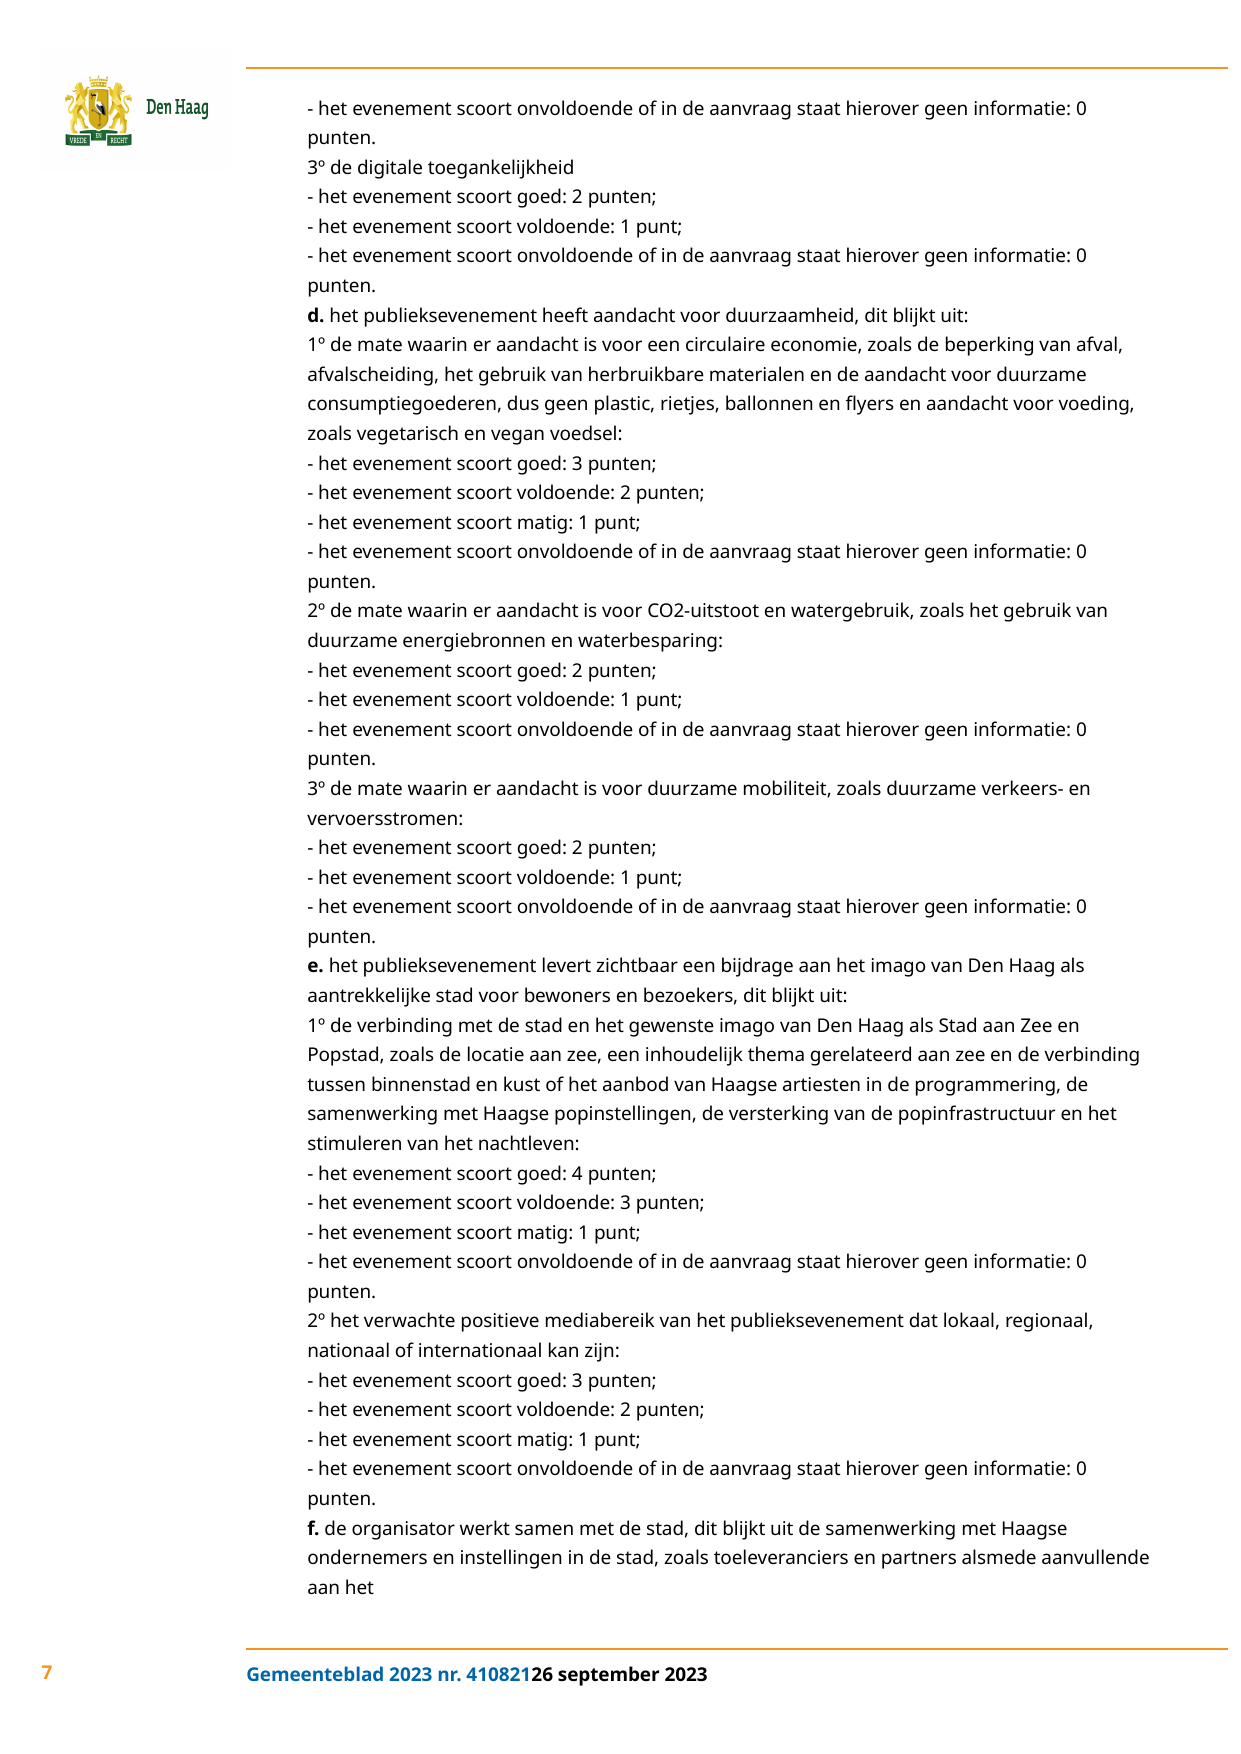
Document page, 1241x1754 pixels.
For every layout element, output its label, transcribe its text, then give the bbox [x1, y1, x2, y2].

list e. het publieksevenement levert zichtbaar een bijdrage aan het imago van Den Haag als aantrekkelijke stad voor bewoners en bezoekers, dit blijkt uit: [248, 953, 1152, 1008]
list - het evenement scoort onvoldoende of in de aanvraag staat hierover geen informatie: 0 punten. [248, 1456, 1152, 1511]
list 3º de mate waarin er aandacht is voor duurzame mobiliteit, zoals duurzame verkeers- en vervoersstromen: [248, 775, 1152, 831]
list - het evenement scoort onvoldoende of in de aanvraag staat hierover geen informatie: 0 punten. [248, 243, 1152, 298]
list f. de organisator werkt samen met de stad, dit blijkt uit de samenwerking met Haagse ondernemers en instellingen in de stad, zoals toeleveranciers en partners alsmede aanvullende aan het [248, 1515, 1152, 1600]
list 1º de verbinding met de stad en het gewenste imago van Den Haag als Stad aan Zee en Popstad, zoals de locatie aan zee, een inhoudelijk thema gerelateerd aan zee en de verbinding tussen binnenstad en kust of het aanbod van Haagse artiesten in de programmering, de samenwerking met Haagse popinstellingen, de versterking van de popinfrastructuur en het stimuleren van het nachtleven: [248, 1012, 1152, 1156]
list 3º de digitale toegankelijkheid [248, 154, 1152, 180]
list - het evenement scoort voldoende: 2 punten; [248, 479, 1152, 505]
list - het evenement scoort voldoende: 1 punt; [248, 686, 1152, 712]
list - het evenement scoort matig: 1 punt; [248, 1426, 1152, 1452]
list 1º de mate waarin er aandacht is voor een circulaire economie, zoals de beperking van afval, afvalscheiding, het gebruik van herbruikbare materialen en de aandacht voor duurzame consumptiegoederen, dus geen plastic, rietjes, ballonnen en flyers en aandacht voor voeding, zoals vegetarisch en vegan voedsel: [248, 331, 1152, 446]
list - het evenement scoort onvoldoende of in de aanvraag staat hierover geen informatie: 0 punten. [248, 95, 1152, 150]
list 2º de mate waarin er aandacht is voor CO2-uitstoot en watergebruik, zoals het gebruik van duurzame energiebronnen en waterbesparing: [248, 598, 1152, 653]
list - het evenement scoort goed: 4 punten; [248, 1160, 1152, 1186]
list - het evenement scoort matig: 1 punt; [248, 509, 1152, 535]
list - het evenement scoort onvoldoende of in de aanvraag staat hierover geen informatie: 0 punten. [248, 538, 1152, 594]
list - het evenement scoort voldoende: 2 punten; [248, 1396, 1152, 1422]
list - het evenement scoort voldoende: 1 punt; [248, 864, 1152, 890]
list d. het publieksevenement heeft aandacht voor duurzaamheid, dit blijkt uit: [248, 302, 1152, 328]
list 2º het verwachte positieve mediabereik van het publieksevenement dat lokaal, regionaal, nationaal of internationaal kan zijn: [248, 1308, 1152, 1363]
list - het evenement scoort voldoende: 3 punten; [248, 1189, 1152, 1215]
list - het evenement scoort onvoldoende of in de aanvraag staat hierover geen informatie: 0 punten. [248, 716, 1152, 771]
list - het evenement scoort onvoldoende of in de aanvraag staat hierover geen informatie: 0 punten. [248, 893, 1152, 949]
list - het evenement scoort goed: 2 punten; [248, 834, 1152, 860]
list - het evenement scoort goed: 2 punten; [248, 657, 1152, 683]
list - het evenement scoort voldoende: 1 punt; [248, 213, 1152, 239]
list - het evenement scoort goed: 3 punten; [248, 450, 1152, 476]
list - het evenement scoort onvoldoende of in de aanvraag staat hierover geen informatie: 0 punten. [248, 1248, 1152, 1304]
list - het evenement scoort matig: 1 punt; [248, 1219, 1152, 1245]
list - het evenement scoort goed: 2 punten; [248, 183, 1152, 209]
list - het evenement scoort goed: 3 punten; [248, 1367, 1152, 1393]
picture [41, 47, 231, 172]
